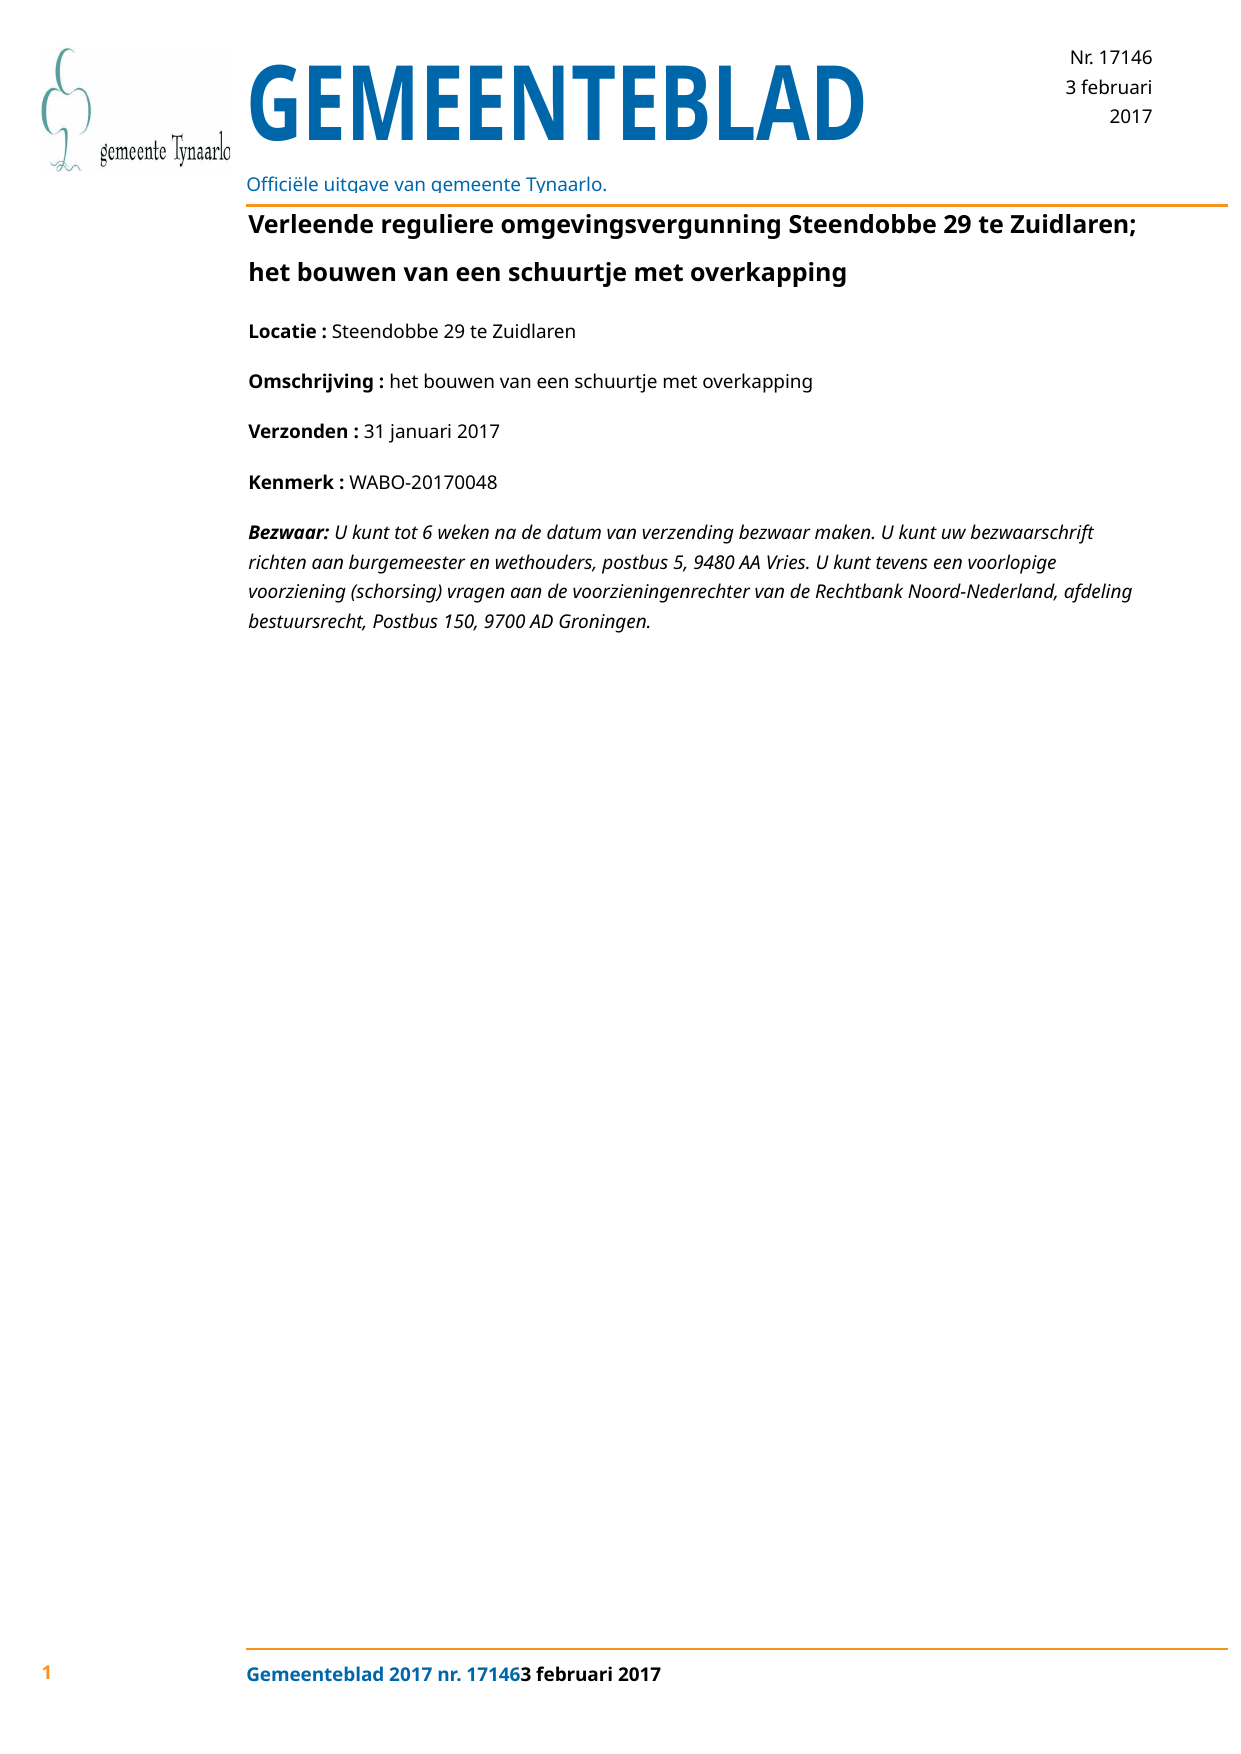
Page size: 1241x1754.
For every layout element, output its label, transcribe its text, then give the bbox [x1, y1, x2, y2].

text Verleende reguliere omgevingsvergunning Steendobbe 29 te Zuidlaren; het bouwen van een schuurtje met overkapping [248, 207, 1152, 288]
text Bezwaar: U kunt tot 6 weken na de datum van verzending bezwaar maken. U kunt uw bezwaarschrift richten aan burgemeester en wethouders, postbus 5, 9480 AA Vries. U kunt tevens een voorlopige voorziening (schorsing) vragen aan de voorzieningenrechter van de Rechtbank Noord-Nederland, afdeling bestuursrecht, Postbus 150, 9700 AD Groningen. [248, 519, 1152, 634]
text Omschrijving : het bouwen van een schuurtje met overkapping [248, 368, 1152, 394]
picture [41, 47, 231, 172]
text Locatie : Steendobbe 29 te Zuidlaren [248, 318, 1152, 344]
text Kenmerk : WABO-20170048 [248, 469, 1152, 495]
text Verzonden : 31 januari 2017 [248, 419, 1152, 444]
